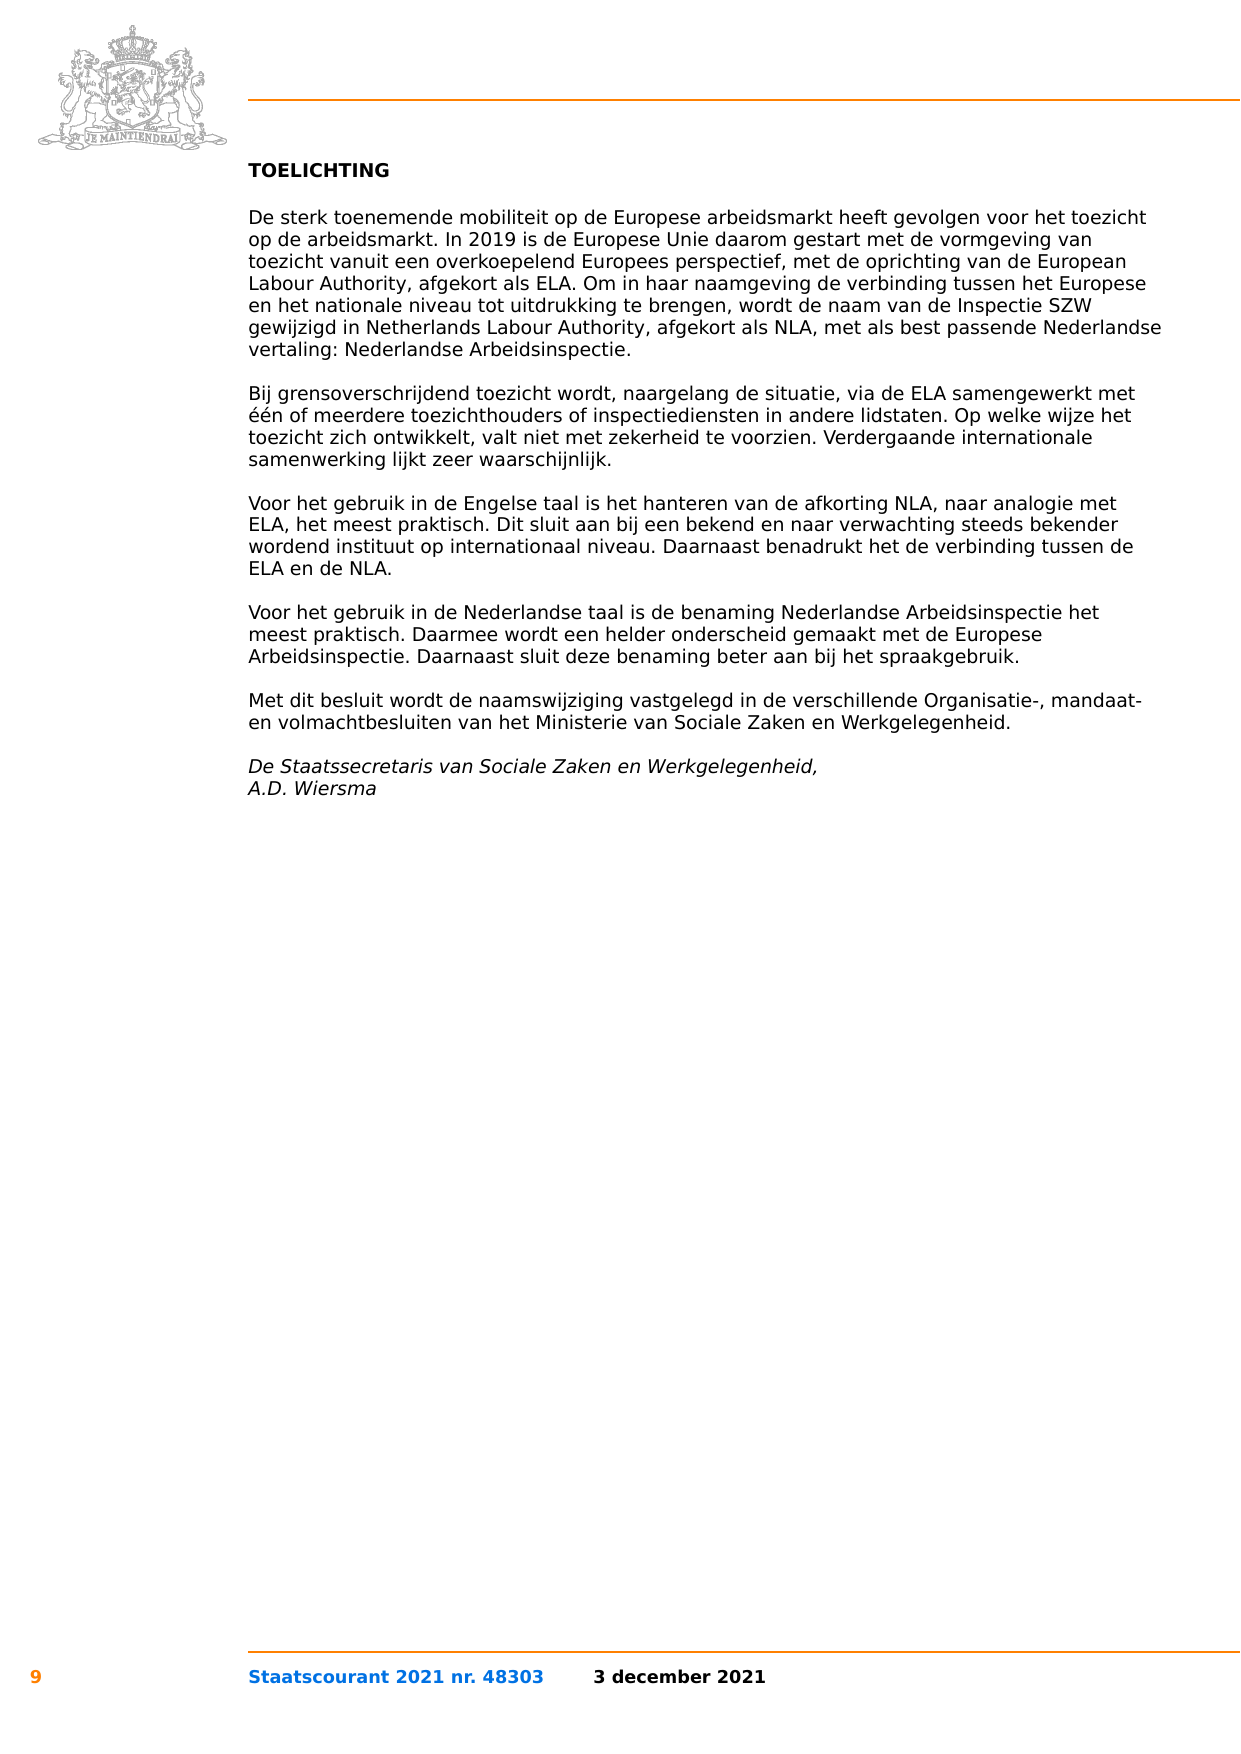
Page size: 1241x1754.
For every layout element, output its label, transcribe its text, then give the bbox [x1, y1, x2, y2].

subtitle TOELICHTING [248, 160, 1163, 182]
picture [38, 25, 227, 150]
text Voor het gebruik in de Nederlandse taal is de benaming Nederlandse Arbeidsinspectie het meest praktisch. Daarmee wordt een helder onderscheid gemaakt met de Europese Arbeidsinspectie. Daarnaast sluit deze benaming beter aan bij het spraakgebruik. [248, 602, 1163, 668]
text Met dit besluit wordt de naamswijziging vastgelegd in de verschillende Organisatie-, mandaat- en volmachtbesluiten van het Ministerie van Sociale Zaken en Werkgelegenheid. [248, 690, 1163, 734]
text Bij grensoverschrijdend toezicht wordt, naargelang de situatie, via de ELA samengewerkt met één of meerdere toezichthouders of inspectiediensten in andere lidstaten. Op welke wijze het toezicht zich ontwikkelt, valt niet met zekerheid te voorzien. Verdergaande internationale samenwerking lijkt zeer waarschijnlijk. [248, 383, 1163, 471]
text Voor het gebruik in de Engelse taal is het hanteren van de afkorting NLA, naar analogie met ELA, het meest praktisch. Dit sluit aan bij een bekend en naar verwachting steeds bekender wordend instituut op internationaal niveau. Daarnaast benadrukt het de verbinding tussen de ELA en de NLA. [248, 492, 1163, 580]
text De sterk toenemende mobiliteit op de Europese arbeidsmarkt heeft gevolgen voor het toezicht op de arbeidsmarkt. In 2019 is de Europese Unie daarom gestart met de vormgeving van toezicht vanuit een overkoepelend Europees perspectief, met de oprichting van de European Labour Authority, afgekort als ELA. Om in haar naamgeving de verbinding tussen het Europese en het nationale niveau tot uitdrukking te brengen, wordt de naam van de Inspectie SZW gewijzigd in Netherlands Labour Authority, afgekort als NLA, met als best passende Nederlandse vertaling: Nederlandse Arbeidsinspectie. [248, 207, 1163, 361]
text De Staatssecretaris van Sociale Zaken en Werkgelegenheid, A.D. Wiersma [248, 756, 1163, 800]
